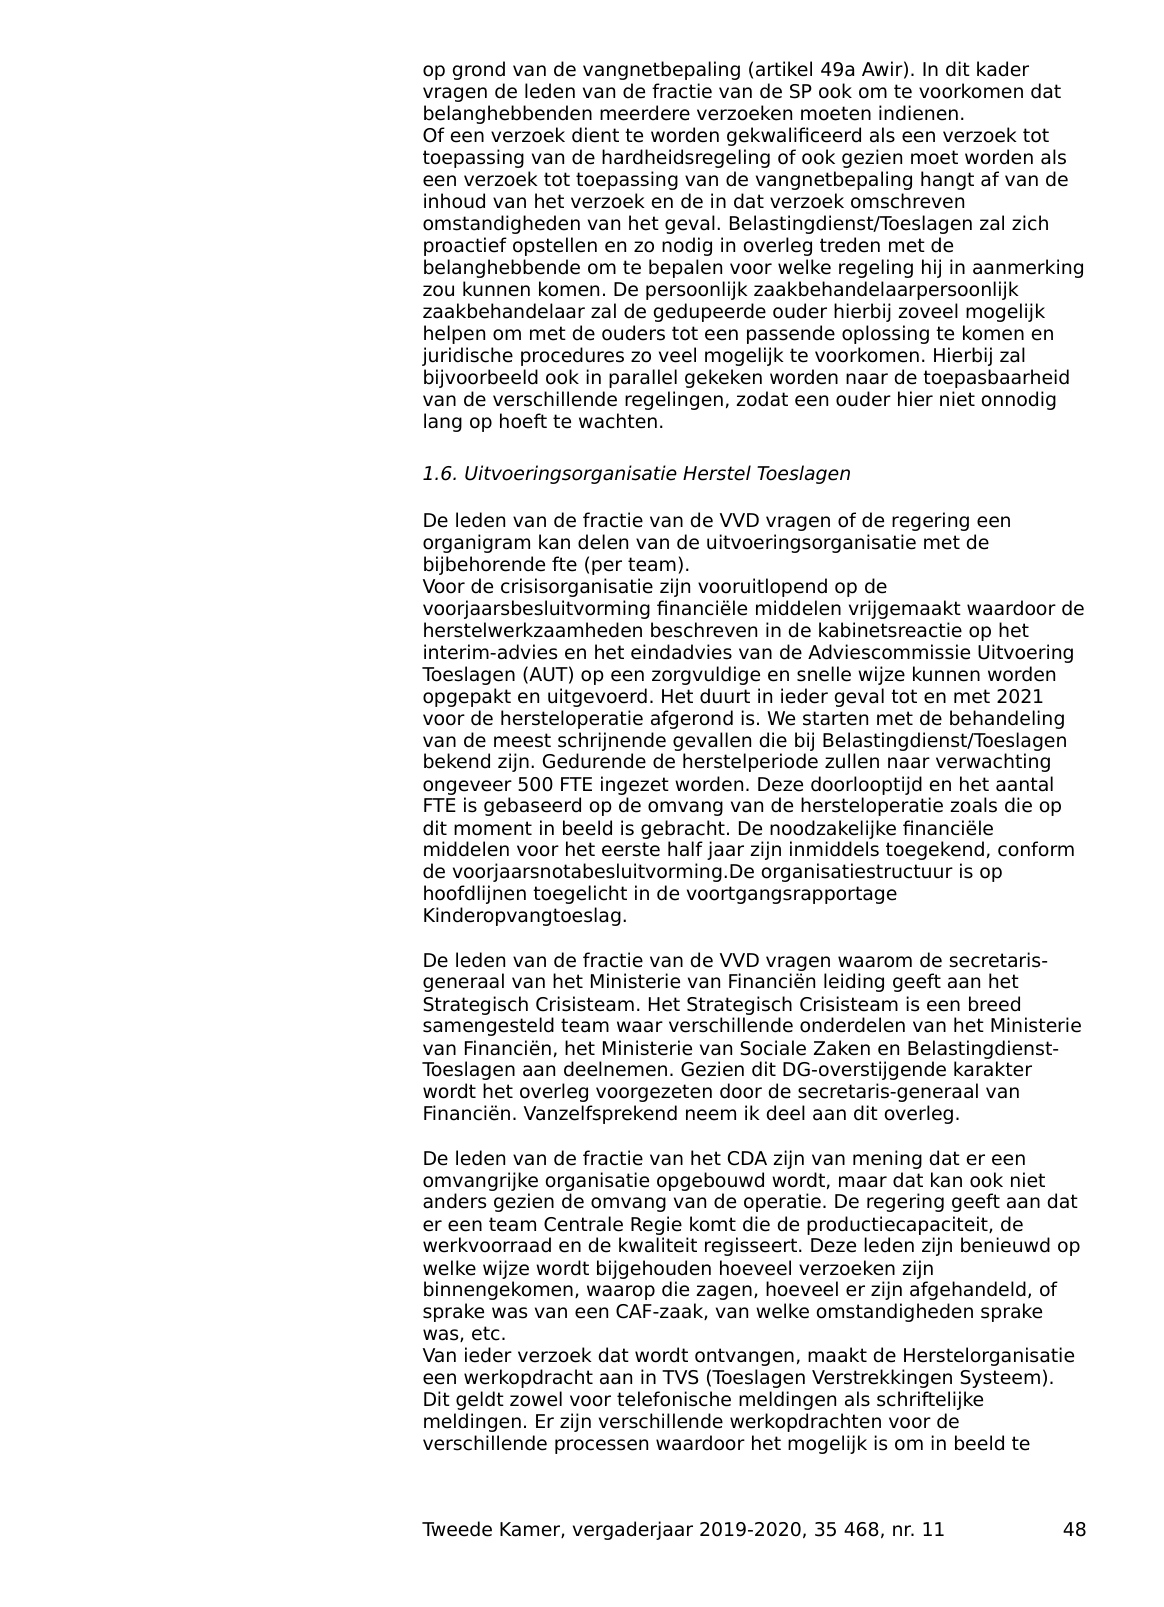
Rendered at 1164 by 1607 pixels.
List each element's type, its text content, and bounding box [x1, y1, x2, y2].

subtitle 1.6. Uitvoeringsorganisatie Herstel Toeslagen [422, 463, 1087, 485]
text De leden van de fractie van de VVD vragen waarom de secretaris-generaal van het Ministerie van Financiën leiding geeft aan het Strategisch Crisisteam. Het Strategisch Crisisteam is een breed samengesteld team waar verschillende onderdelen van het Ministerie van Financiën, het Ministerie van Sociale Zaken en Belastingdienst-Toeslagen aan deelnemen. Gezien dit DG-overstijgende karakter wordt het overleg voorgezeten door de secretaris-generaal van Financiën. Vanzelfsprekend neem ik deel aan dit overleg. [422, 949, 1087, 1125]
text Voor de crisisorganisatie zijn vooruitlopend op de voorjaarsbesluitvorming financiële middelen vrijgemaakt waardoor de herstelwerkzaamheden beschreven in de kabinetsreactie op het interim-advies en het eindadvies van de Adviescommissie Uitvoering Toeslagen (AUT) op een zorgvuldige en snelle wijze kunnen worden opgepakt en uitgevoerd. Het duurt in ieder geval tot en met 2021 voor de hersteloperatie afgerond is. We starten met de behandeling van de meest schrijnende gevallen die bij Belastingdienst/Toeslagen bekend zijn. Gedurende de herstelperiode zullen naar verwachting ongeveer 500 FTE ingezet worden. Deze doorlooptijd en het aantal FTE is gebaseerd op de omvang van de hersteloperatie zoals die op dit moment in beeld is gebracht. De noodzakelijke financiële middelen voor het eerste half jaar zijn inmiddels toegekend, conform de voorjaarsnotabesluitvorming.De organisatiestructuur is op hoofdlijnen toegelicht in de voortgangsrapportage Kinderopvangtoeslag. [422, 576, 1087, 927]
text De leden van de fractie van de VVD vragen of de regering een organigram kan delen van de uitvoeringsorganisatie met de bijbehorende fte (per team). [422, 510, 1087, 576]
text op grond van de vangnetbepaling (artikel 49a Awir). In dit kader vragen de leden van de fractie van de SP ook om te voorkomen dat belanghebbenden meerdere verzoeken moeten indienen. [422, 59, 1087, 125]
text De leden van de fractie van het CDA zijn van mening dat er een omvangrijke organisatie opgebouwd wordt, maar dat kan ook niet anders gezien de omvang van de operatie. De regering geeft aan dat er een team Centrale Regie komt die de productiecapaciteit, de werkvoorraad en de kwaliteit regisseert. Deze leden zijn benieuwd op welke wijze wordt bijgehouden hoeveel verzoeken zijn binnengekomen, waarop die zagen, hoeveel er zijn afgehandeld, of sprake was van een CAF-zaak, van welke omstandigheden sprake was, etc. [422, 1147, 1087, 1345]
text Van ieder verzoek dat wordt ontvangen, maakt de Herstelorganisatie een werkopdracht aan in TVS (Toeslagen Verstrekkingen Systeem). Dit geldt zowel voor telefonische meldingen als schriftelijke meldingen. Er zijn verschillende werkopdrachten voor de verschillende processen waardoor het mogelijk is om in beeld te [422, 1345, 1087, 1455]
text Of een verzoek dient te worden gekwalificeerd als een verzoek tot toepassing van de hardheidsregeling of ook gezien moet worden als een verzoek tot toepassing van de vangnetbepaling hangt af van de inhoud van het verzoek en de in dat verzoek omschreven omstandigheden van het geval. Belastingdienst/Toeslagen zal zich proactief opstellen en zo nodig in overleg treden met de belanghebbende om te bepalen voor welke regeling hij in aanmerking zou kunnen komen. De persoonlijk zaakbehandelaarpersoonlijk zaakbehandelaar zal de gedupeerde ouder hierbij zoveel mogelijk helpen om met de ouders tot een passende oplossing te komen en juridische procedures zo veel mogelijk te voorkomen. Hierbij zal bijvoorbeeld ook in parallel gekeken worden naar de toepasbaarheid van de verschillende regelingen, zodat een ouder hier niet onnodig lang op hoeft te wachten. [422, 125, 1087, 433]
